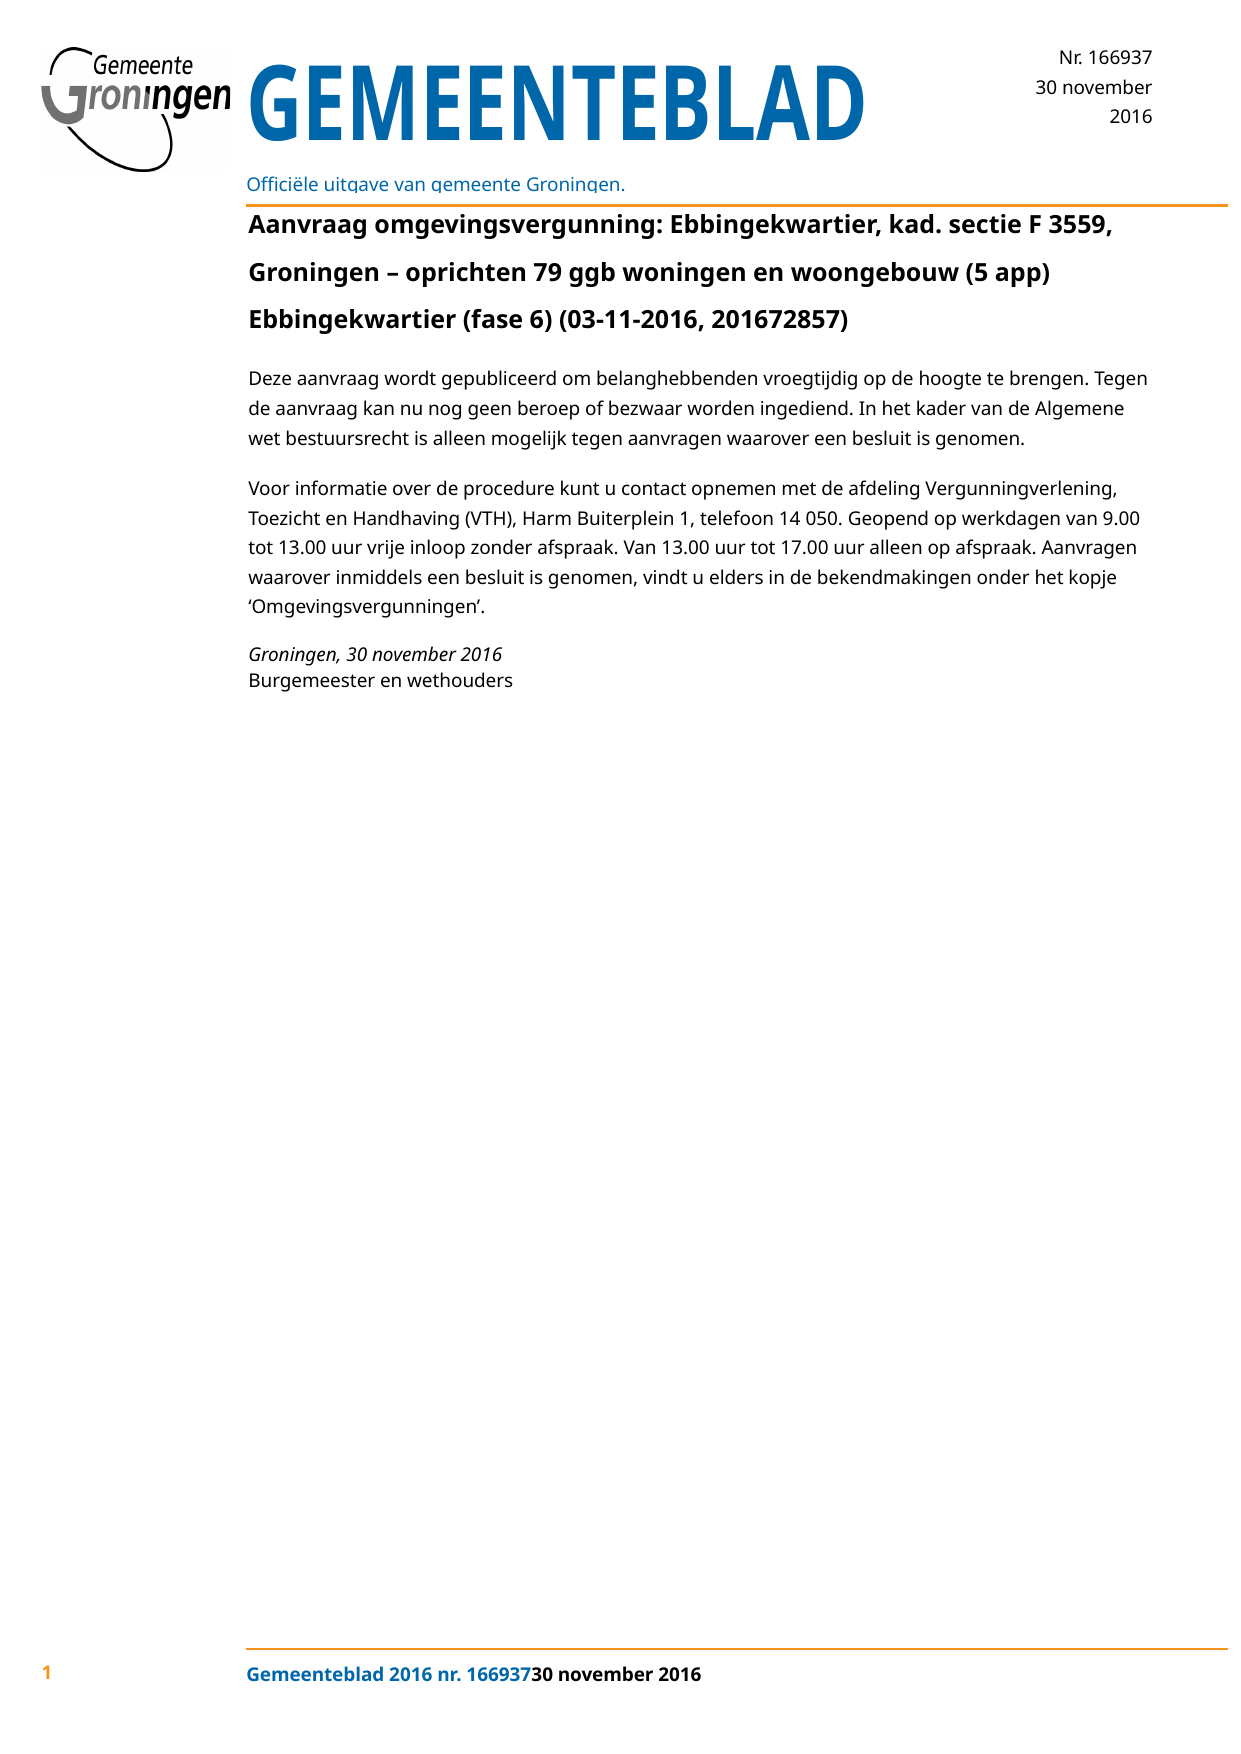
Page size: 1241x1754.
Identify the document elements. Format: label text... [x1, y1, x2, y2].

text Burgemeester en wethouders [248, 667, 1152, 693]
picture [41, 47, 231, 172]
text Aanvraag omgevingsvergunning: Ebbingekwartier, kad. sectie F 3559, Groningen – oprichten 79 ggb woningen en woongebouw (5 app) Ebbingekwartier (fase 6) (03-11-2016, 201672857) [248, 207, 1152, 336]
text Voor informatie over de procedure kunt u contact opnemen met de afdeling Vergunningverlening, Toezicht en Handhaving (VTH), Harm Buiterplein 1, telefoon 14 050. Geopend op werkdagen van 9.00 tot 13.00 uur vrije inloop zonder afspraak. Van 13.00 uur tot 17.00 uur alleen op afspraak. Aanvragen waarover inmiddels een besluit is genomen, vindt u elders in de bekendmakingen onder het kopje ‘Omgevingsvergunningen’. [248, 475, 1152, 619]
text Groningen, 30 november 2016 [248, 641, 1152, 667]
text Deze aanvraag wordt gepubliceerd om belanghebbenden vroegtijdig op de hoogte te brengen. Tegen de aanvraag kan nu nog geen beroep of bezwaar worden ingediend. In het kader van de Algemene wet bestuursrecht is alleen mogelijk tegen aanvragen waarover een besluit is genomen. [248, 366, 1152, 450]
